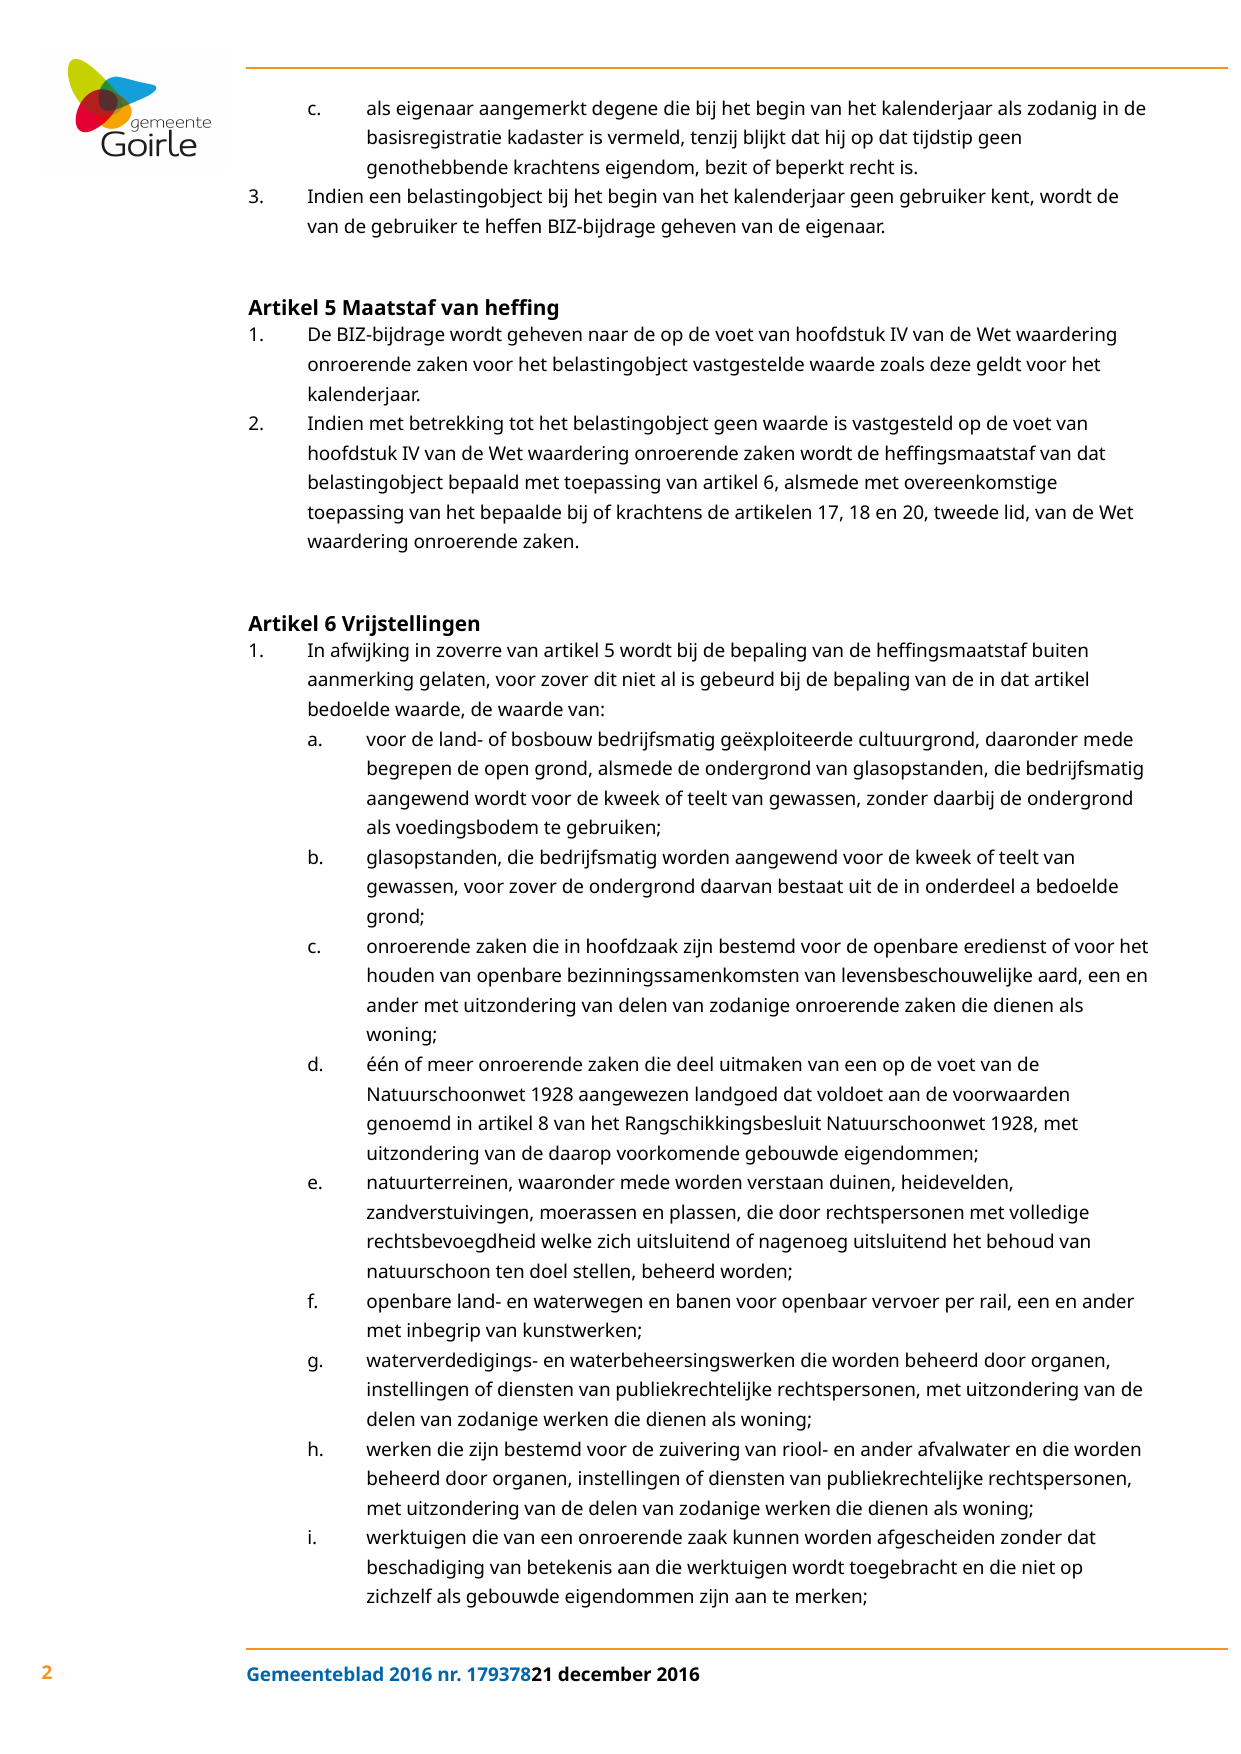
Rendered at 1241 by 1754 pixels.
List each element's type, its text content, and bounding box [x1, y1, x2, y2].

list De BIZ-bijdrage wordt geheven naar de op de voet van hoofdstuk IV van de Wet waardering onroerende zaken voor het belastingobject vastgestelde waarde zoals deze geldt voor het kalenderjaar. [248, 322, 1152, 406]
list In afwijking in zoverre van artikel 5 wordt bij de bepaling van de heffingsmaatstaf buiten aanmerking gelaten, voor zover dit niet al is gebeurd bij de bepaling van de in dat artikel bedoelde waarde, de waarde van: [248, 637, 1152, 722]
list waterverdedigings- en waterbeheersingswerken die worden beheerd door organen, instellingen of diensten van publiekrechtelijke rechtspersonen, met uitzondering van de delen van zodanige werken die dienen als woning; [307, 1347, 1152, 1432]
list Indien met betrekking tot het belastingobject geen waarde is vastgesteld op de voet van hoofdstuk IV van de Wet waardering onroerende zaken wordt de heffingsmaatstaf van dat belastingobject bepaald met toepassing van artikel 6, alsmede met overeenkomstige toepassing van het bepaalde bij of krachtens de artikelen 17, 18 en 20, tweede lid, van de Wet waardering onroerende zaken. [248, 410, 1152, 554]
list openbare land- en waterwegen en banen voor openbaar vervoer per rail, een en ander met inbegrip van kunstwerken; [307, 1288, 1152, 1343]
text Artikel 5 Maatstaf van heffing [248, 293, 1152, 322]
list werken die zijn bestemd voor de zuivering van riool- en ander afvalwater en die worden beheerd door organen, instellingen of diensten van publiekrechtelijke rechtspersonen, met uitzondering van de delen van zodanige werken die dienen als woning; [307, 1436, 1152, 1521]
list natuurterreinen, waaronder mede worden verstaan duinen, heidevelden, zandverstuivingen, moerassen en plassen, die door rechtspersonen met volledige rechtsbevoegdheid welke zich uitsluitend of nagenoeg uitsluitend het behoud van natuurschoon ten doel stellen, beheerd worden; [307, 1169, 1152, 1284]
list als eigenaar aangemerkt degene die bij het begin van het kalenderjaar als zodanig in de basisregistratie kadaster is vermeld, tenzij blijkt dat hij op dat tijdstip geen genothebbende krachtens eigendom, bezit of beperkt recht is. [307, 95, 1152, 180]
list onroerende zaken die in hoofdzaak zijn bestemd voor de openbare eredienst of voor het houden van openbare bezinningssamenkomsten van levensbeschouwelijke aard, een en ander met uitzondering van delen van zodanige onroerende zaken die dienen als woning; [307, 933, 1152, 1047]
list werktuigen die van een onroerende zaak kunnen worden afgescheiden zonder dat beschadiging van betekenis aan die werktuigen wordt toegebracht en die niet op zichzelf als gebouwde eigendommen zijn aan te merken; [307, 1524, 1152, 1609]
list glasopstanden, die bedrijfsmatig worden aangewend voor de kweek of teelt van gewassen, voor zover de ondergrond daarvan bestaat uit de in onderdeel a bedoelde grond; [307, 844, 1152, 929]
picture [41, 47, 231, 172]
list Indien een belastingobject bij het begin van het kalenderjaar geen gebruiker kent, wordt de van de gebruiker te heffen BIZ-bijdrage geheven van de eigenaar. [248, 183, 1152, 239]
list voor de land- of bosbouw bedrijfsmatig geëxploiteerde cultuurgrond, daaronder mede begrepen de open grond, alsmede de ondergrond van glasopstanden, die bedrijfsmatig aangewend wordt voor de kweek of teelt van gewassen, zonder daarbij de ondergrond als voedingsbodem te gebruiken; [307, 726, 1152, 840]
list één of meer onroerende zaken die deel uitmaken van een op de voet van de Natuurschoonwet 1928 aangewezen landgoed dat voldoet aan de voorwaarden genoemd in artikel 8 van het Rangschikkingsbesluit Natuurschoonwet 1928, met uitzondering van de daarop voorkomende gebouwde eigendommen; [307, 1051, 1152, 1166]
text Artikel 6 Vrijstellingen [248, 609, 1152, 637]
